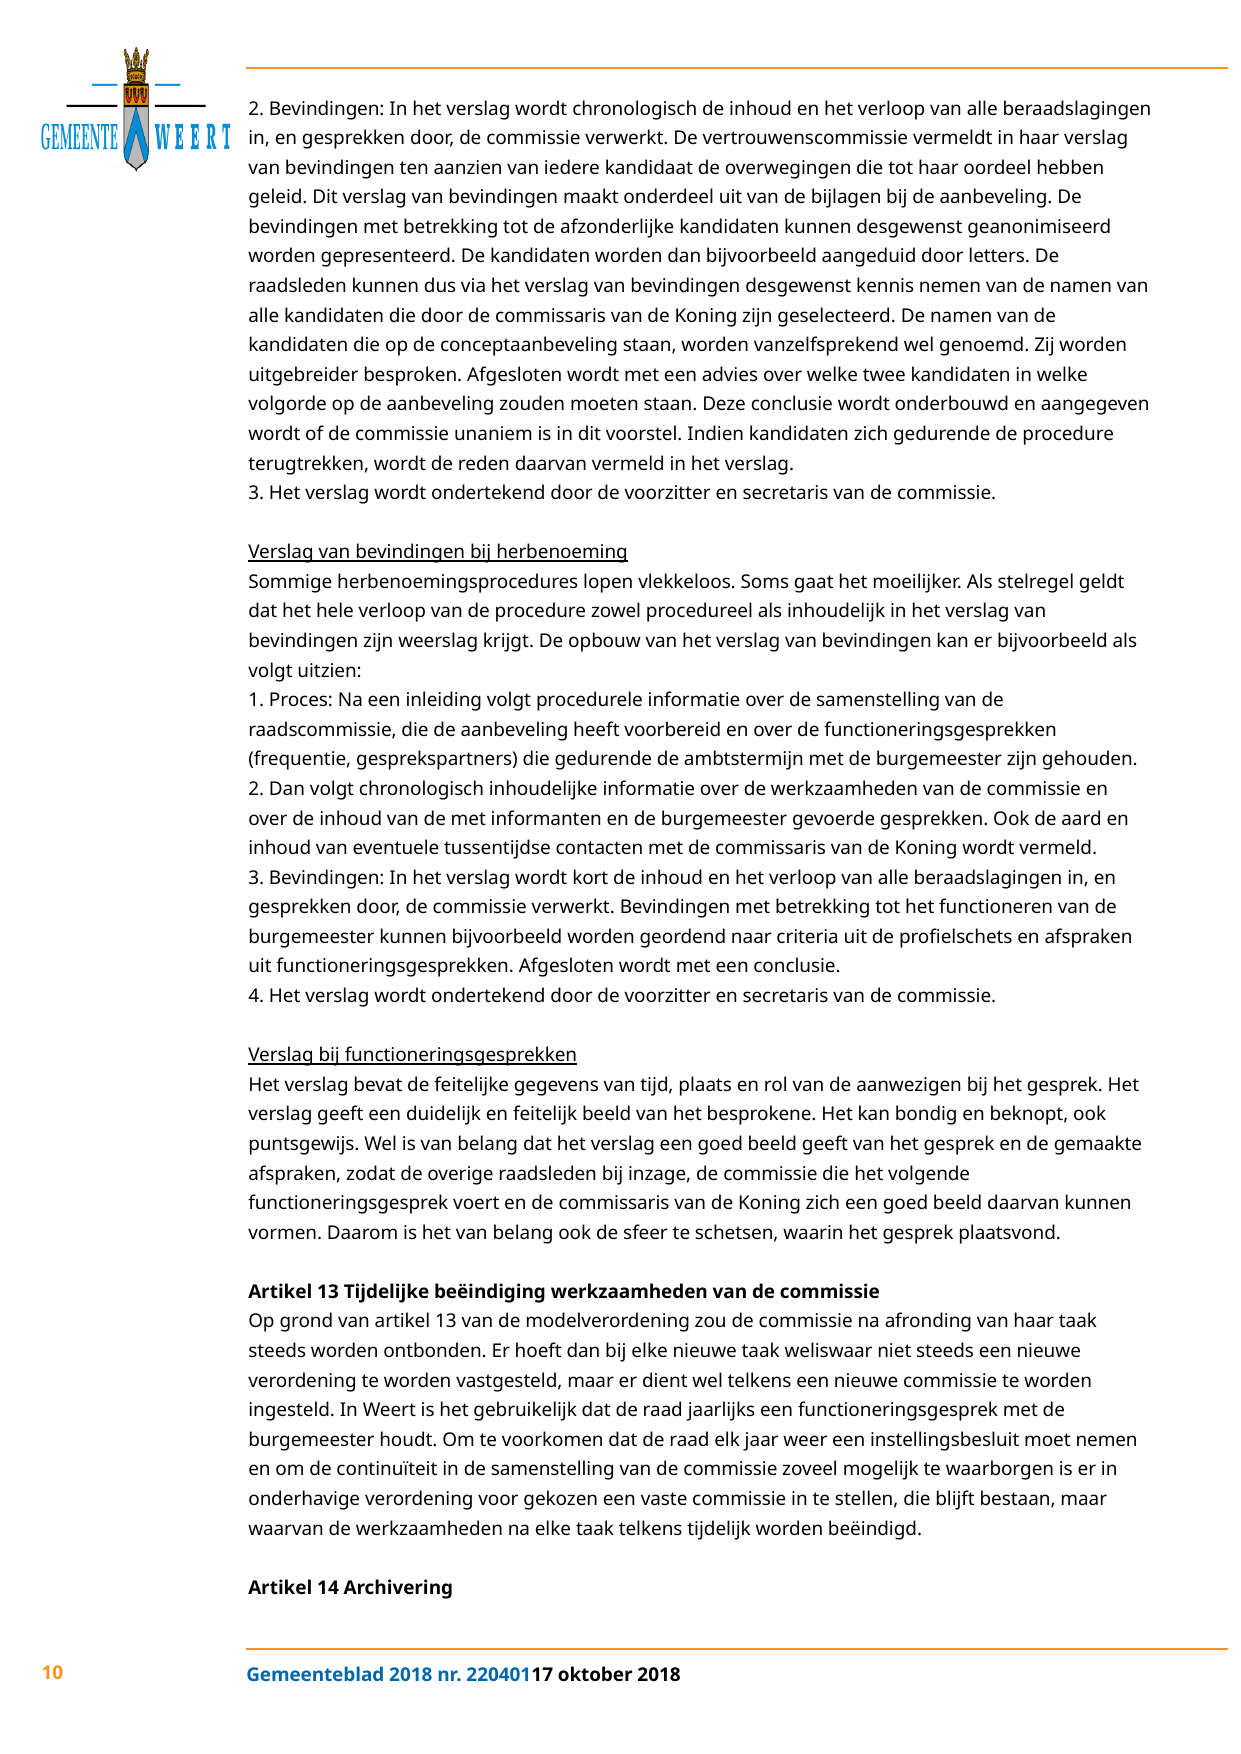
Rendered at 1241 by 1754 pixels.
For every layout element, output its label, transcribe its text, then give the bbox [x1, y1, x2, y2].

text 2. Bevindingen: In het verslag wordt chronologisch de inhoud en het verloop van alle beraadslagingen in, en gesprekken door, de commissie verwerkt. De vertrouwenscommissie vermeldt in haar verslag van bevindingen ten aanzien van iedere kandidaat de overwegingen die tot haar oordeel hebben geleid. Dit verslag van bevindingen maakt onderdeel uit van de bijlagen bij de aanbeveling. De bevindingen met betrekking tot de afzonderlijke kandidaten kunnen desgewenst geanonimiseerd worden gepresenteerd. De kandidaten worden dan bijvoorbeeld aangeduid door letters. De raadsleden kunnen dus via het verslag van bevindingen desgewenst kennis nemen van de namen van alle kandidaten die door de commissaris van de Koning zijn geselecteerd. De namen van de kandidaten die op de conceptaanbeveling staan, worden vanzelfsprekend wel genoemd. Zij worden uitgebreider besproken. Afgesloten wordt met een advies over welke twee kandidaten in welke volgorde op de aanbeveling zouden moeten staan. Deze conclusie wordt onderbouwd en aangegeven wordt of de commissie unaniem is in dit voorstel. Indien kandidaten zich gedurende de procedure terugtrekken, wordt de reden daarvan vermeld in het verslag. [248, 95, 1152, 476]
text 4. Het verslag wordt ondertekend door de voorzitter en secretaris van de commissie. [248, 982, 1152, 1008]
text Artikel 13 Tijdelijke beëindiging werkzaamheden van de commissie [248, 1278, 1152, 1304]
text 3. Het verslag wordt ondertekend door de voorzitter en secretaris van de commissie. [248, 479, 1152, 505]
picture [41, 47, 231, 172]
text Verslag van bevindingen bij herbenoeming [248, 538, 1152, 564]
text Sommige herbenoemingsprocedures lopen vlekkeloos. Soms gaat het moeilijker. Als stelregel geldt dat het hele verloop van de procedure zowel procedureel als inhoudelijk in het verslag van bevindingen zijn weerslag krijgt. De opbouw van het verslag van bevindingen kan er bijvoorbeeld als volgt uitzien: [248, 568, 1152, 683]
text Op grond van artikel 13 van de modelverordening zou de commissie na afronding van haar taak steeds worden ontbonden. Er hoeft dan bij elke nieuwe taak weliswaar niet steeds een nieuwe verordening te worden vastgesteld, maar er dient wel telkens een nieuwe commissie te worden ingesteld. In Weert is het gebruikelijk dat de raad jaarlijks een functioneringsgesprek met de burgemeester houdt. Om te voorkomen dat de raad elk jaar weer een instellingsbesluit moet nemen en om de continuïteit in de samenstelling van de commissie zoveel mogelijk te waarborgen is er in onderhavige verordening voor gekozen een vaste commissie in te stellen, die blijft bestaan, maar waarvan de werkzaamheden na elke taak telkens tijdelijk worden beëindigd. [248, 1308, 1152, 1541]
text Artikel 14 Archivering [248, 1574, 1152, 1600]
text Het verslag bevat de feitelijke gegevens van tijd, plaats en rol van de aanwezigen bij het gesprek. Het verslag geeft een duidelijk en feitelijk beeld van het besprokene. Het kan bondig en beknopt, ook puntsgewijs. Wel is van belang dat het verslag een goed beeld geeft van het gesprek en de gemaakte afspraken, zodat de overige raadsleden bij inzage, de commissie die het volgende functioneringsgesprek voert en de commissaris van de Koning zich een goed beeld daarvan kunnen vormen. Daarom is het van belang ook de sfeer te schetsen, waarin het gesprek plaatsvond. [248, 1071, 1152, 1245]
text 1. Proces: Na een inleiding volgt procedurele informatie over de samenstelling van de raadscommissie, die de aanbeveling heeft voorbereid en over de functioneringsgesprekken (frequentie, gesprekspartners) die gedurende de ambtstermijn met de burgemeester zijn gehouden. [248, 686, 1152, 771]
text Verslag bij functioneringsgesprekken [248, 1041, 1152, 1067]
text 3. Bevindingen: In het verslag wordt kort de inhoud en het verloop van alle beraadslagingen in, en gesprekken door, de commissie verwerkt. Bevindingen met betrekking tot het functioneren van de burgemeester kunnen bijvoorbeeld worden geordend naar criteria uit de profielschets en afspraken uit functioneringsgesprekken. Afgesloten wordt met een conclusie. [248, 864, 1152, 978]
text 2. Dan volgt chronologisch inhoudelijke informatie over de werkzaamheden van de commissie en over de inhoud van de met informanten en de burgemeester gevoerde gesprekken. Ook de aard en inhoud van eventuele tussentijdse contacten met de commissaris van de Koning wordt vermeld. [248, 775, 1152, 860]
